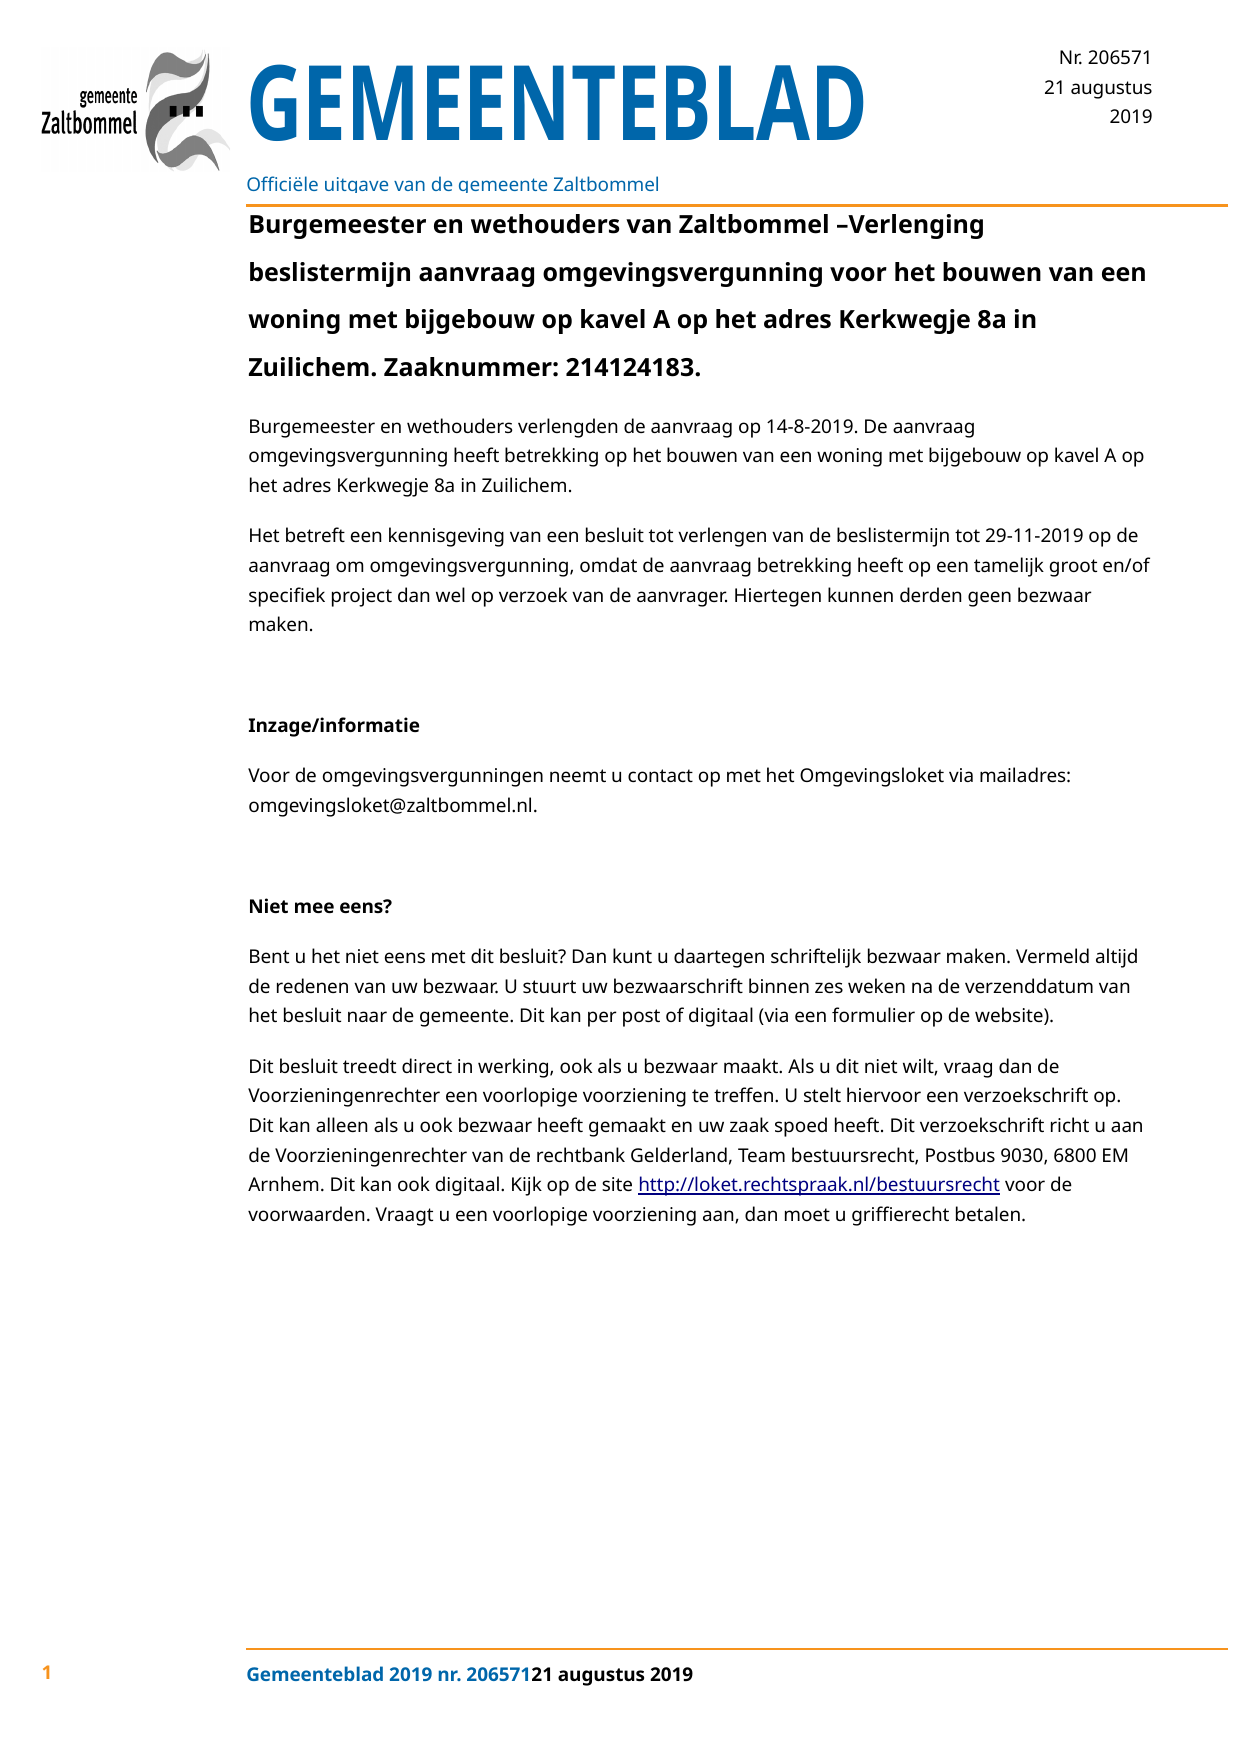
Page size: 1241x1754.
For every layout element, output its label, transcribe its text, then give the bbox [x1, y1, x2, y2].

text Burgemeester en wethouders verlengden de aanvraag op 14-8-2019. De aanvraag omgevingsvergunning heeft betrekking op het bouwen van een woning met bijgebouw op kavel A op het adres Kerkwegje 8a in Zuilichem. [248, 413, 1152, 498]
picture [41, 47, 231, 172]
text Voor de omgevingsvergunningen neemt u contact op met het Omgevingsloket via mailadres: omgevingsloket@zaltbommel.nl. [248, 763, 1152, 818]
text Dit besluit treedt direct in werking, ook als u bezwaar maakt. Als u dit niet wilt, vraag dan de Voorzieningenrechter een voorlopige voorziening te treffen. U stelt hiervoor een verzoekschrift op. Dit kan alleen als u ook bezwaar heeft gemaakt en uw zaak spoed heeft. Dit verzoekschrift richt u aan de Voorzieningenrechter van de rechtbank Gelderland, Team bestuursrecht, Postbus 9030, 6800 EM Arnhem. Dit kan ook digitaal. Kijk op de site http://loket.rechtspraak.nl/bestuursrecht voor de voorwaarden. Vraagt u een voorlopige voorziening aan, dan moet u griffierecht betalen. [248, 1053, 1152, 1227]
text Bent u het niet eens met dit besluit? Dan kunt u daartegen schriftelijk bezwaar maken. Vermeld altijd de redenen van uw bezwaar. U stuurt uw bezwaarschrift binnen zes weken na de verzenddatum van het besluit naar de gemeente. Dit kan per post of digitaal (via een formulier op de website). [248, 943, 1152, 1028]
text Burgemeester en wethouders van Zaltbommel –Verlenging beslistermijn aanvraag omgevingsvergunning voor het bouwen van een woning met bijgebouw op kavel A op het adres Kerkwegje 8a in Zuilichem. Zaaknummer: 214124183. [248, 207, 1152, 384]
text Niet mee eens? [248, 893, 1152, 919]
text Inzage/informatie [248, 712, 1152, 738]
text Het betreft een kennisgeving van een besluit tot verlengen van de beslistermijn tot 29-11-2019 op de aanvraag om omgevingsvergunning, omdat de aanvraag betrekking heeft op een tamelijk groot en/of specifiek project dan wel op verzoek van de aanvrager. Hiertegen kunnen derden geen bezwaar maken. [248, 523, 1152, 637]
